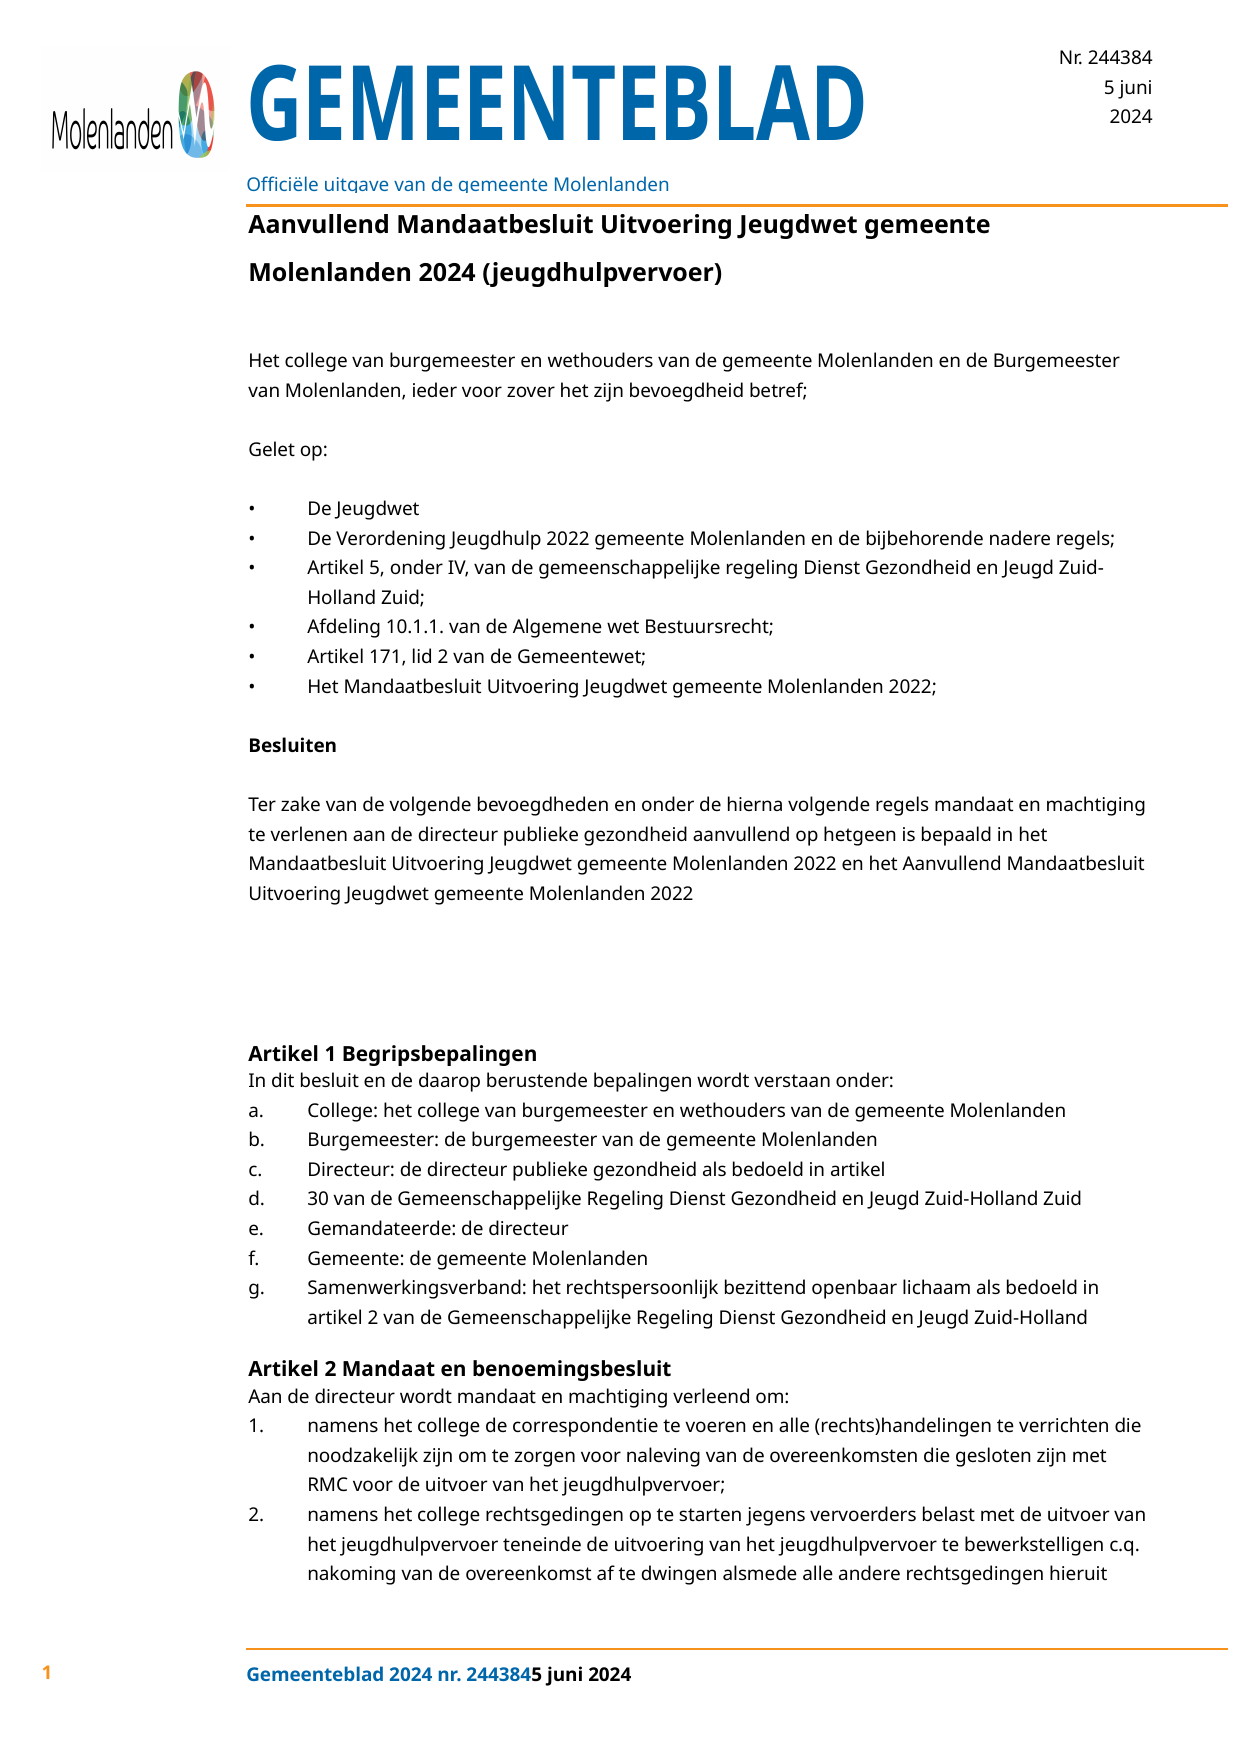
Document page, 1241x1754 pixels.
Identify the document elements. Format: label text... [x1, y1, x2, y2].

text Aan de directeur wordt mandaat en machtiging verleend om: [248, 1383, 1152, 1408]
list Samenwerkingsverband: het rechtspersoonlijk bezittend openbaar lichaam als bedoeld in artikel 2 van de Gemeenschappelijke Regeling Dienst Gezondheid en Jeugd Zuid-Holland [248, 1274, 1152, 1330]
text Aanvullend Mandaatbesluit Uitvoering Jeugdwet gemeente Molenlanden 2024 (jeugdhulpvervoer) [248, 207, 1152, 288]
list 30 van de Gemeenschappelijke Regeling Dienst Gezondheid en Jeugd Zuid-Holland Zuid [248, 1186, 1152, 1211]
text Besluiten [248, 732, 1152, 758]
list Afdeling 10.1.1. van de Algemene wet Bestuursrecht; [248, 614, 1152, 639]
list Gemandateerde: de directeur [248, 1215, 1152, 1241]
list College: het college van burgemeester en wethouders van de gemeente Molenlanden [248, 1097, 1152, 1123]
list Gemeente: de gemeente Molenlanden [248, 1245, 1152, 1271]
list namens het college de correspondentie te voeren en alle (rechts)handelingen te verrichten die noodzakelijk zijn om te zorgen voor naleving van de overeenkomsten die gesloten zijn met RMC voor de uitvoer van het jeugdhulpvervoer; [248, 1412, 1152, 1497]
text Gelet op: [248, 436, 1152, 462]
list Het Mandaatbesluit Uitvoering Jeugdwet gemeente Molenlanden 2022; [248, 673, 1152, 699]
list De Verordening Jeugdhulp 2022 gemeente Molenlanden en de bijbehorende nadere regels; [248, 525, 1152, 551]
text Artikel 2 Mandaat en benoemingsbesluit [248, 1354, 1152, 1383]
list Artikel 5, onder IV, van de gemeenschappelijke regeling Dienst Gezondheid en Jeugd Zuid-Holland Zuid; [248, 554, 1152, 610]
list Directeur: de directeur publieke gezondheid als bedoeld in artikel [248, 1156, 1152, 1182]
text Ter zake van de volgende bevoegdheden en onder de hierna volgende regels mandaat en machtiging te verlenen aan de directeur publieke gezondheid aanvullend op hetgeen is bepaald in het Mandaatbesluit Uitvoering Jeugdwet gemeente Molenlanden 2022 en het Aanvullend Mandaatbesluit Uitvoering Jeugdwet gemeente Molenlanden 2022 [248, 791, 1152, 906]
text In dit besluit en de daarop berustende bepalingen wordt verstaan onder: [248, 1067, 1152, 1093]
list Artikel 171, lid 2 van de Gemeentewet; [248, 643, 1152, 669]
list namens het college rechtsgedingen op te starten jegens vervoerders belast met de uitvoer van het jeugdhulpvervoer teneinde de uitvoering van het jeugdhulpvervoer te bewerkstelligen c.q. nakoming van de overeenkomst af te dwingen alsmede alle andere rechtsgedingen hieruit [248, 1501, 1152, 1586]
text Het college van burgemeester en wethouders van de gemeente Molenlanden en de Burgemeester van Molenlanden, ieder voor zover het zijn bevoegdheid betref; [248, 347, 1152, 403]
list Burgemeester: de burgemeester van de gemeente Molenlanden [248, 1126, 1152, 1152]
list De Jeugdwet [248, 495, 1152, 521]
text Artikel 1 Begripsbepalingen [248, 1039, 1152, 1067]
picture [41, 47, 231, 172]
